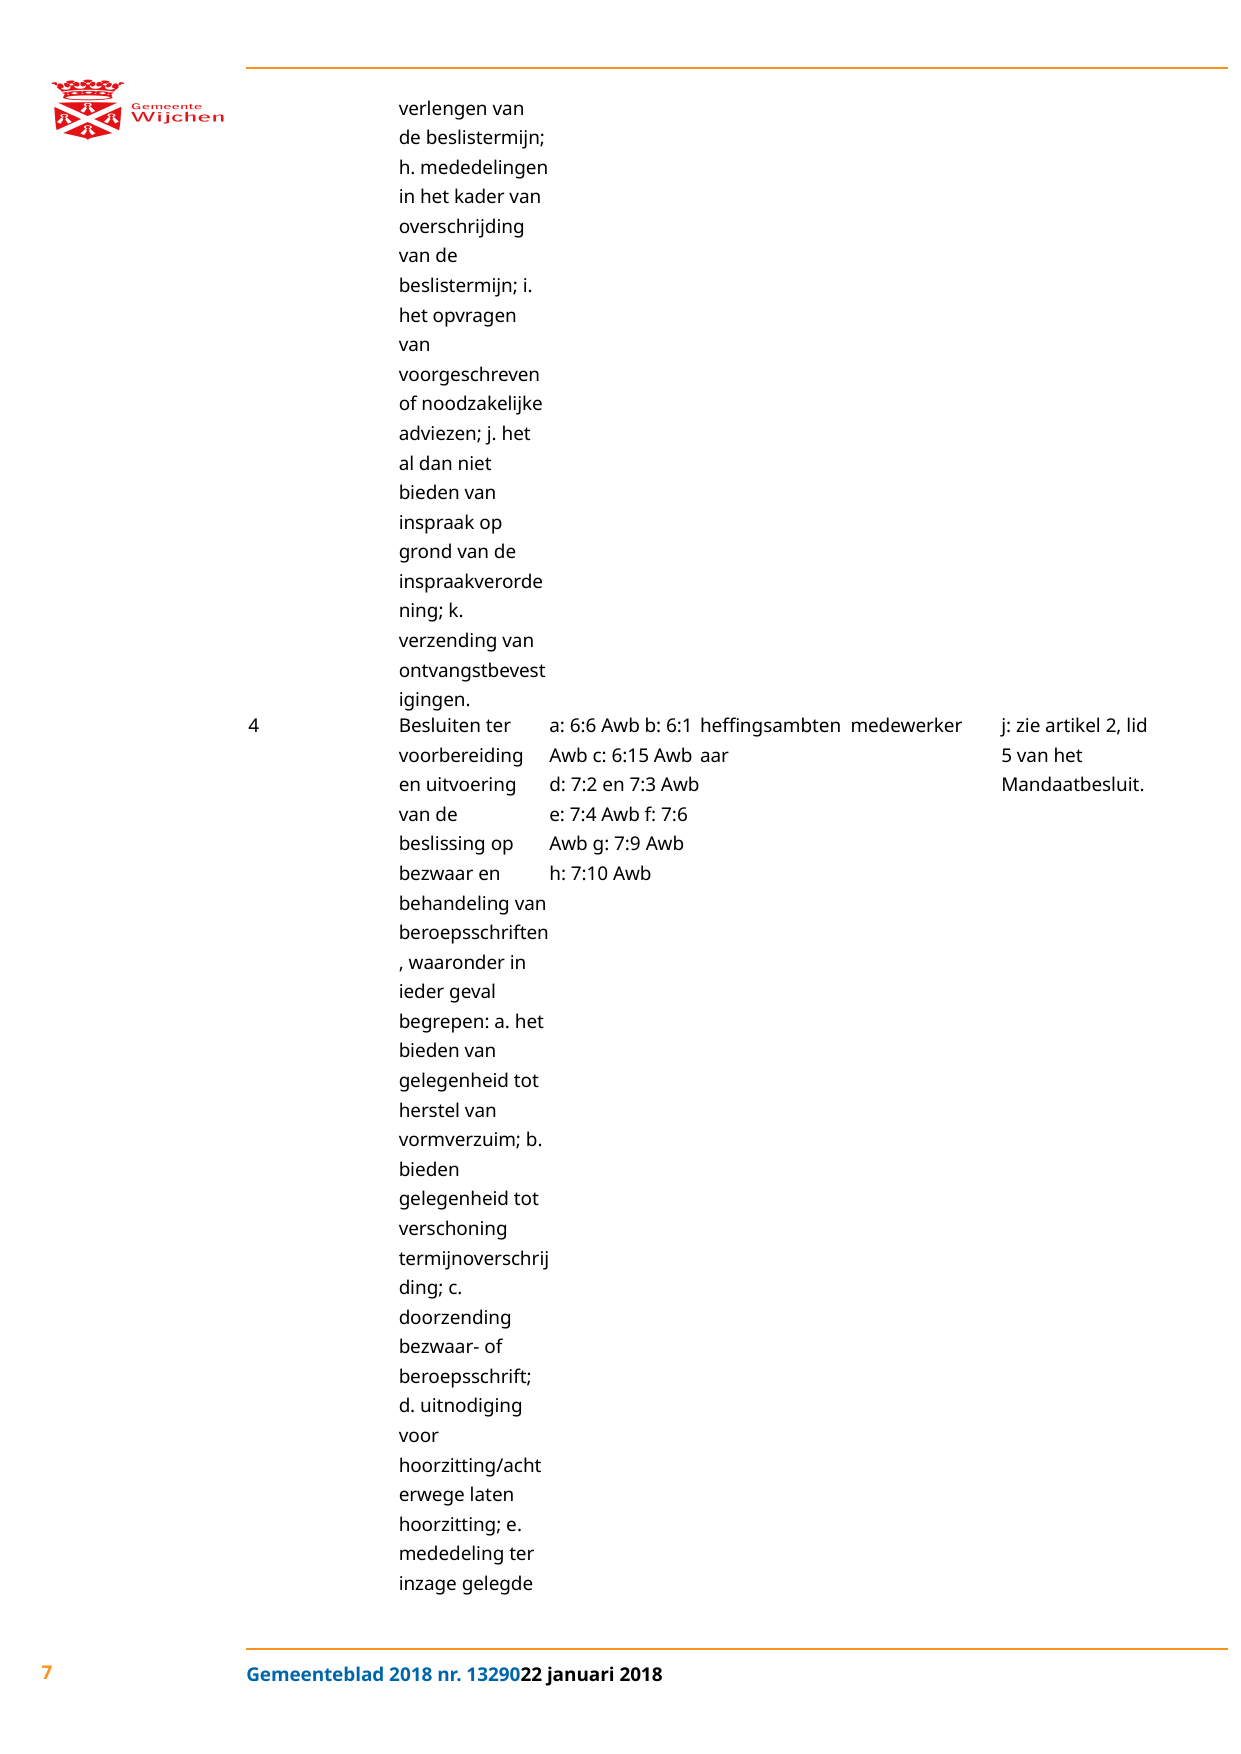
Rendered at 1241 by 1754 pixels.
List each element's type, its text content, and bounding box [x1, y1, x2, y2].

table_cell medewerker [850, 712, 1001, 1596]
table_cell [1001, 95, 1152, 712]
table_cell [248, 95, 398, 712]
table_cell verlengen van de beslistermijn; h. mededelingen in het kader van overschrijding van de beslistermijn; i. het opvragen van voorgeschreven of noodzakelijke adviezen; j. het al dan niet bieden van inspraak op grond van de inspraakverordening; k. verzending van ontvangstbevestigingen. [399, 95, 549, 712]
table_cell j: zie artikel 2, lid 5 van het Mandaatbesluit. [1001, 712, 1152, 1596]
table_cell a: 6:6 Awb b: 6:1 Awb c: 6:15 Awb d: 7:2 en 7:3 Awb e: 7:4 Awb f: 7:6 Awb g: 7:9 Awb h: 7:10 Awb [549, 712, 700, 1596]
picture [41, 47, 231, 172]
table_cell 4 [248, 712, 398, 1596]
table_cell [700, 95, 850, 712]
table_cell [549, 95, 700, 712]
table_cell Besluiten ter voorbereiding en uitvoering van de beslissing op bezwaar en behandeling van beroepsschriften, waaronder in ieder geval begrepen: a. het bieden van gelegenheid tot herstel van vormverzuim; b. bieden gelegenheid tot verschoning termijnoverschrijding; c. doorzending bezwaar- of beroepsschrift; d. uitnodiging voor hoorzitting/achterwege laten hoorzitting; e. mededeling ter inzage gelegde [399, 712, 549, 1596]
table_cell [850, 95, 1001, 712]
table_cell heffingsambtenaar [700, 712, 850, 1596]
